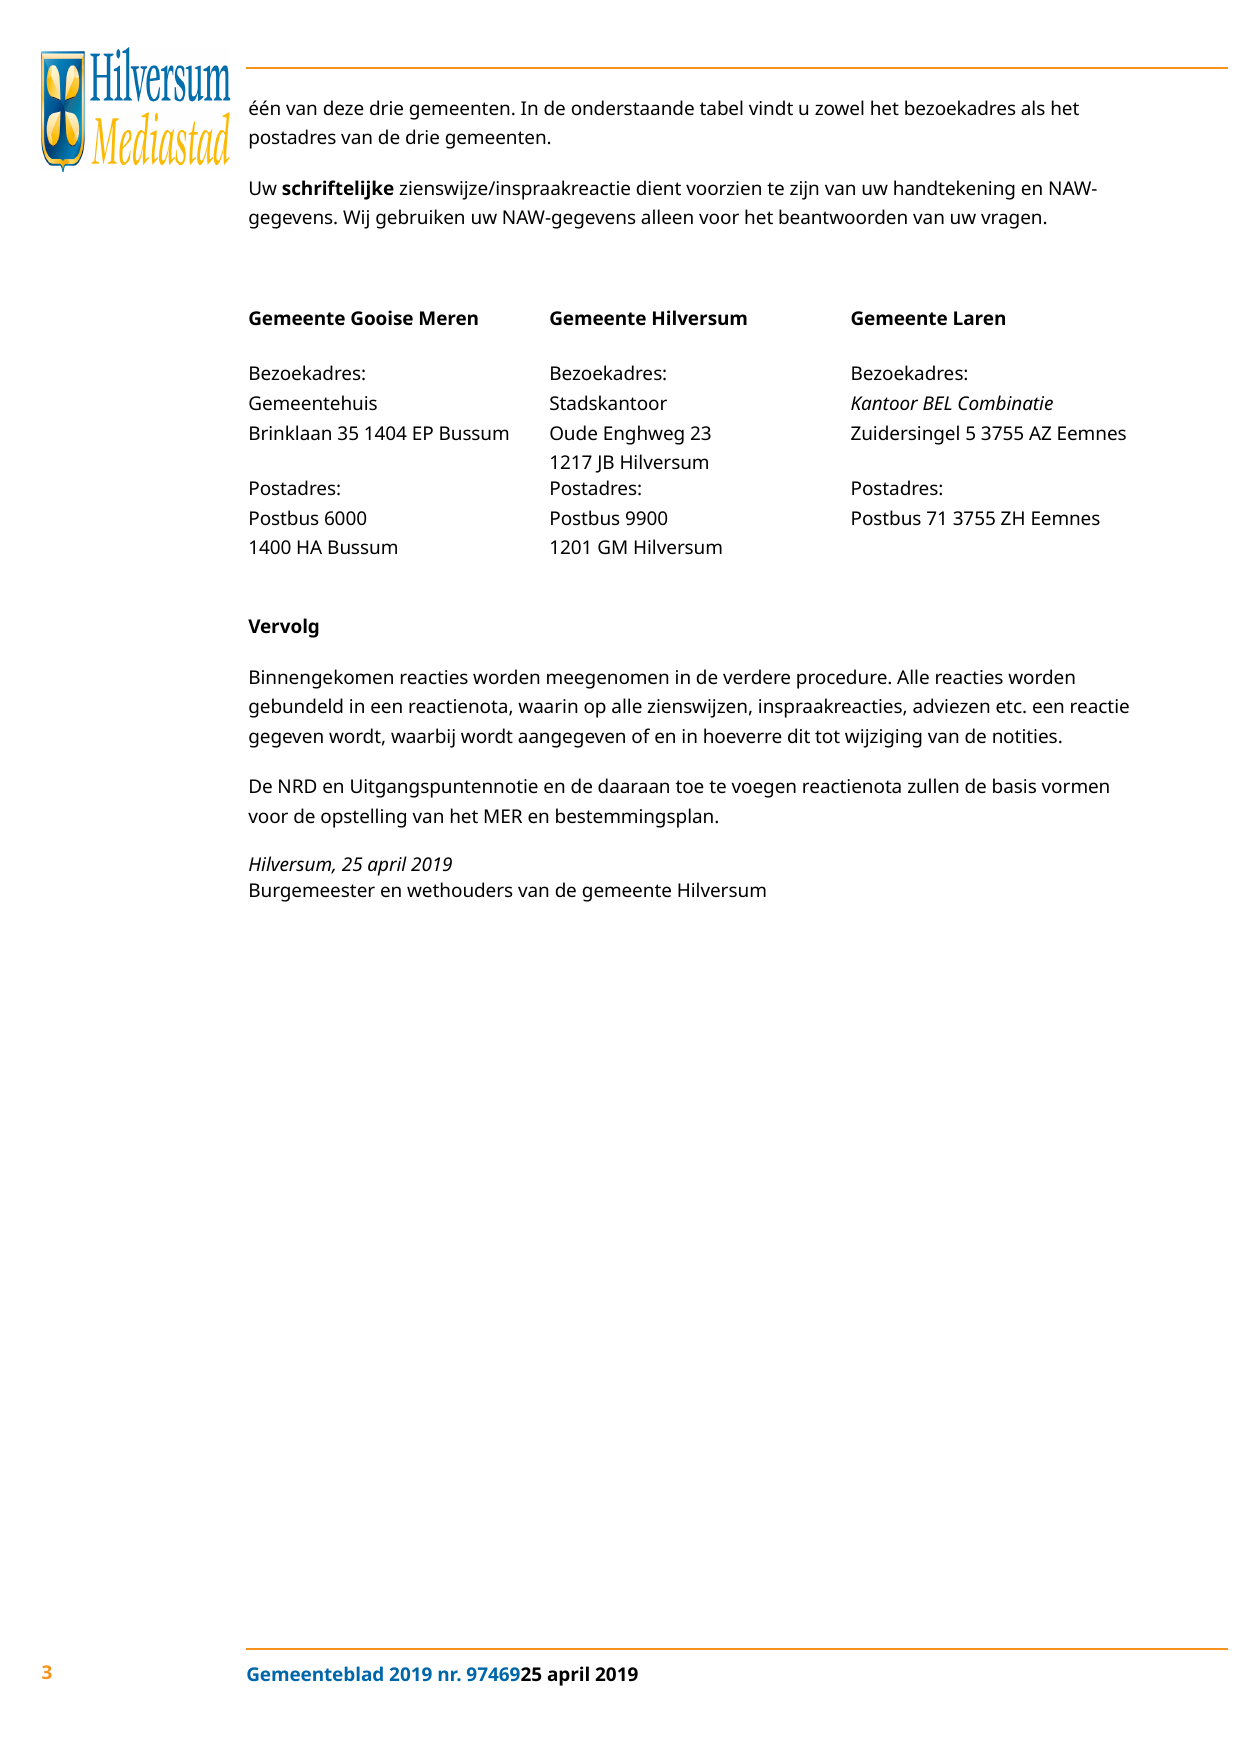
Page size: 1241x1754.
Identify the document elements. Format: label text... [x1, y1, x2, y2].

table_header Gemeente Laren [850, 305, 1152, 361]
table_cell Postadres: Postbus 9900 1201 GM Hilversum [549, 475, 850, 560]
table_header Gemeente Gooise Meren [248, 305, 549, 361]
text Hilversum, 25 april 2019 [248, 851, 1152, 877]
picture [41, 47, 231, 172]
table_cell Bezoekadres: Gemeentehuis Brinklaan 35 1404 EP Bussum [248, 361, 549, 475]
table_cell Bezoekadres: Stadskantoor Oude Enghweg 23 1217 JB Hilversum [549, 361, 850, 475]
table_cell Bezoekadres: Kantoor BEL Combinatie Zuidersingel 5 3755 AZ Eemnes [850, 361, 1152, 475]
text Burgemeester en wethouders van de gemeente Hilversum [248, 877, 1152, 902]
text De NRD en Uitgangspuntennotie en de daaraan toe te voegen reactienota zullen de basis vormen voor de opstelling van het MER en bestemmingsplan. [248, 774, 1152, 829]
table_cell Postadres: Postbus 71 3755 ZH Eemnes [850, 475, 1152, 560]
table_cell Postadres: Postbus 6000 1400 HA Bussum [248, 475, 549, 560]
table_header Gemeente Hilversum [549, 305, 850, 361]
text Binnengekomen reacties worden meegenomen in de verdere procedure. Alle reacties worden gebundeld in een reactienota, waarin op alle zienswijzen, inspraakreacties, adviezen etc. een reactie gegeven wordt, waarbij wordt aangegeven of en in hoeverre dit tot wijziging van de notities. [248, 664, 1152, 749]
text Vervolg [248, 614, 1152, 639]
text één van deze drie gemeenten. In de onderstaande tabel vindt u zowel het bezoekadres als het postadres van de drie gemeenten. [248, 95, 1152, 150]
text Uw schriftelijke zienswijze/inspraakreactie dient voorzien te zijn van uw handtekening en NAW-gegevens. Wij gebruiken uw NAW-gegevens alleen voor het beantwoorden van uw vragen. [248, 175, 1152, 230]
